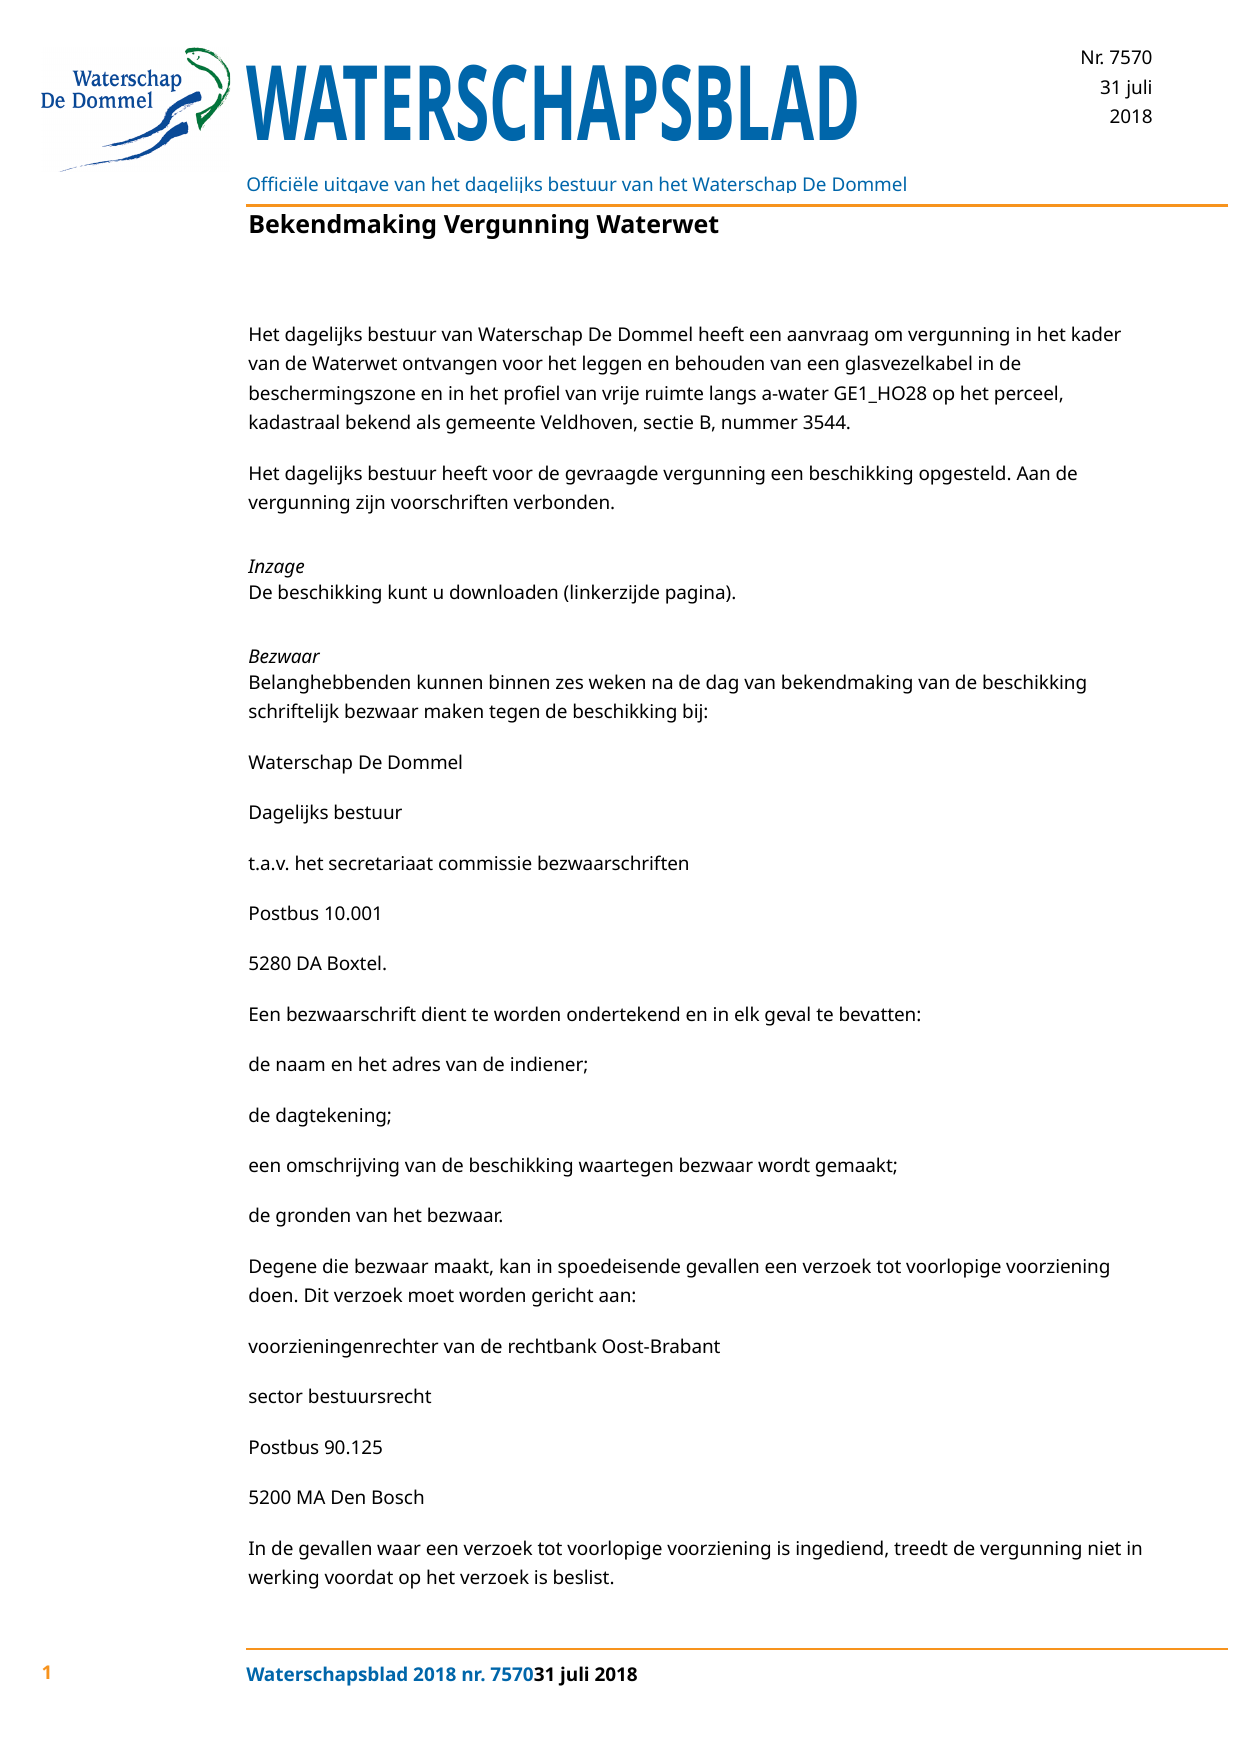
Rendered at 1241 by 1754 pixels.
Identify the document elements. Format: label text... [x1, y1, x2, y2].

text In de gevallen waar een verzoek tot voorlopige voorziening is ingediend, treedt de vergunning niet in werking voordat op het verzoek is beslist. [248, 1535, 1152, 1590]
text 5280 DA Boxtel. [248, 951, 1152, 976]
text Waterschap De Dommel [248, 749, 1152, 774]
text voorzieningenrechter van de rechtbank Oost-Brabant [248, 1333, 1152, 1359]
text t.a.v. het secretariaat commissie bezwaarschriften [248, 850, 1152, 875]
text een omschrijving van de beschikking waartegen bezwaar wordt gemaakt; [248, 1152, 1152, 1178]
text 5200 MA Den Bosch [248, 1484, 1152, 1510]
text de gronden van het bezwaar. [248, 1203, 1152, 1228]
text Het dagelijks bestuur heeft voor de gevraagde vergunning een beschikking opgesteld. Aan de vergunning zijn voorschriften verbonden. [248, 460, 1152, 515]
text Postbus 90.125 [248, 1434, 1152, 1459]
text Belanghebbenden kunnen binnen zes weken na de dag van bekendmaking van de beschikking schriftelijk bezwaar maken tegen de beschikking bij: [248, 669, 1152, 724]
text Een bezwaarschrift dient te worden ondertekend en in elk geval te bevatten: [248, 1001, 1152, 1027]
text Bekendmaking Vergunning Waterwet [248, 207, 1152, 241]
picture [41, 47, 231, 172]
text Bezwaar [248, 643, 1152, 669]
text sector bestuursrecht [248, 1383, 1152, 1409]
text Dagelijks bestuur [248, 799, 1152, 825]
text de naam en het adres van de indiener; [248, 1051, 1152, 1077]
text De beschikking kunt u downloaden (linkerzijde pagina). [248, 579, 1152, 605]
text Inzage [248, 553, 1152, 579]
text Het dagelijks bestuur van Waterschap De Dommel heeft een aanvraag om vergunning in het kader van de Waterwet ontvangen voor het leggen en behouden van een glasvezelkabel in de beschermingszone en in het profiel van vrije ruimte langs a-water GE1_HO28 op het perceel, kadastraal bekend als gemeente Veldhoven, sectie B, nummer 3544. [248, 321, 1152, 435]
text Degene die bezwaar maakt, kan in spoedeisende gevallen een verzoek tot voorlopige voorziening doen. Dit verzoek moet worden gericht aan: [248, 1253, 1152, 1308]
text de dagtekening; [248, 1102, 1152, 1127]
text Postbus 10.001 [248, 900, 1152, 926]
